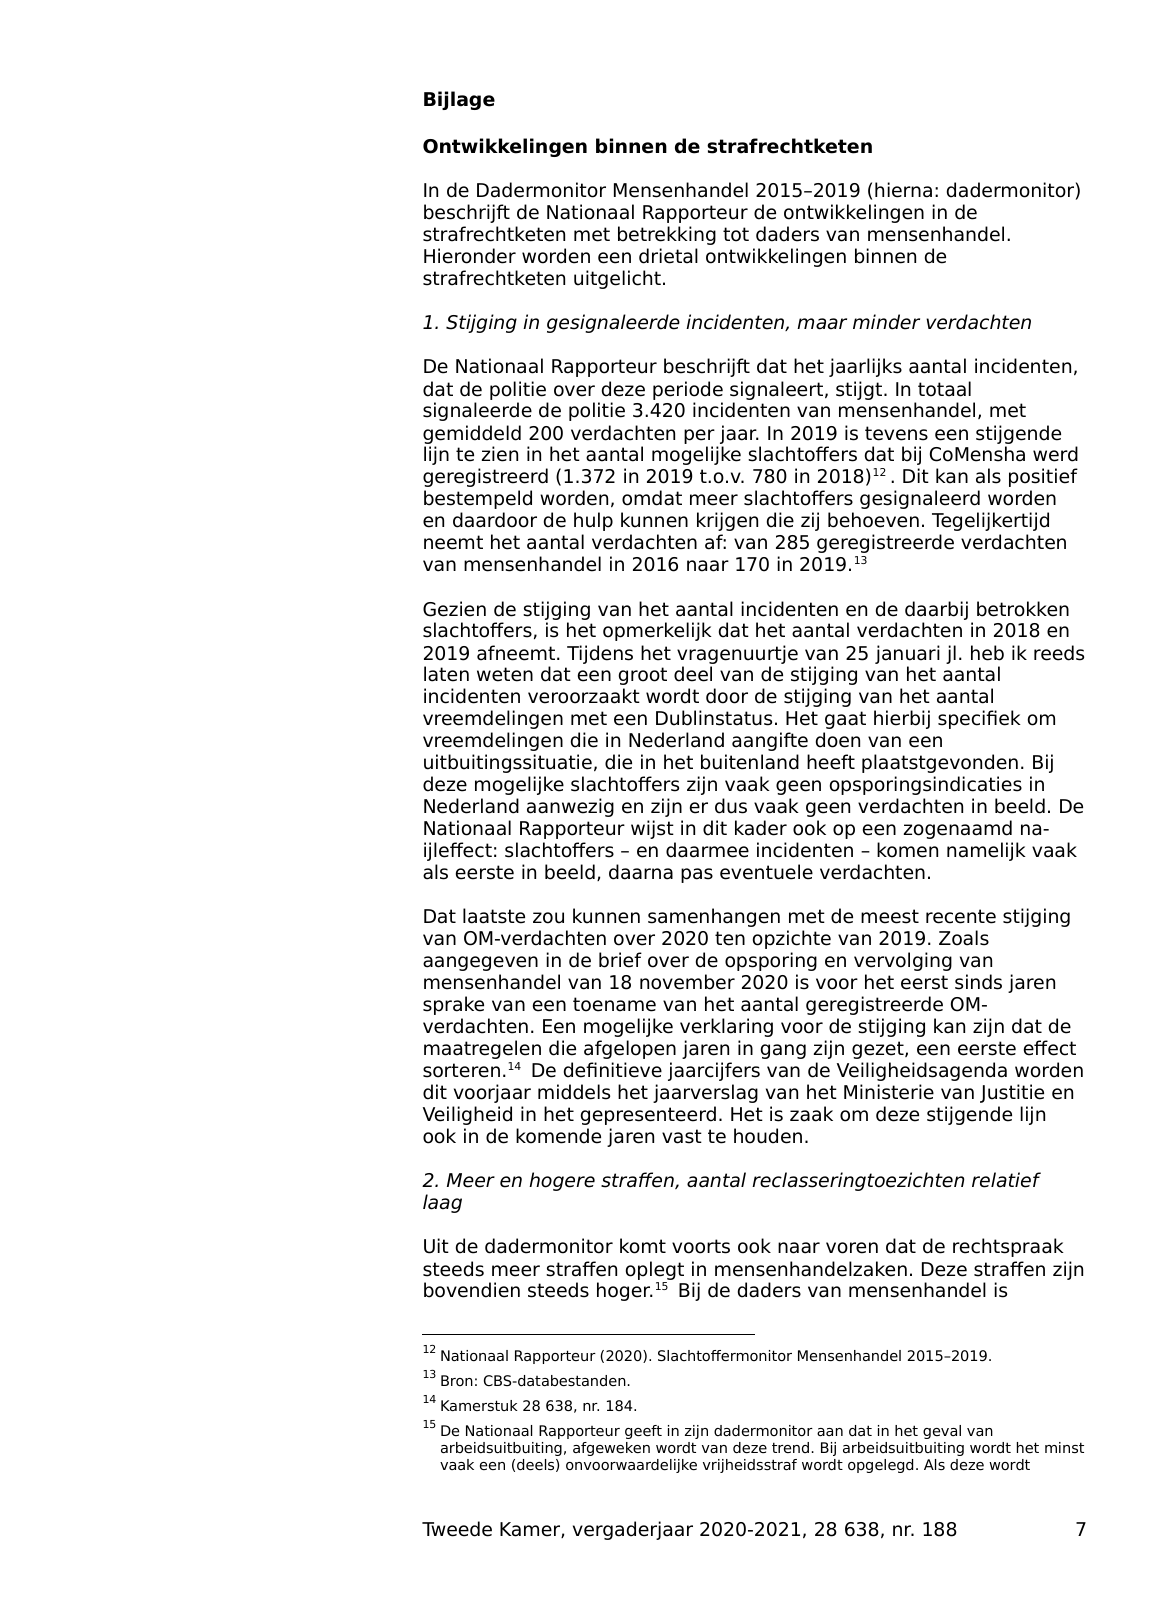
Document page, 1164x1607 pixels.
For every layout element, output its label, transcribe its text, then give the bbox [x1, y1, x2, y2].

text De Nationaal Rapporteur beschrijft dat het jaarlijks aantal incidenten, dat de politie over deze periode signaleert, stijgt. In totaal signaleerde de politie 3.420 incidenten van mensenhandel, met gemiddeld 200 verdachten per jaar. In 2019 is tevens een stijgende lijn te zien in het aantal mogelijke slachtoffers dat bij CoMensha werd geregistreerd (1.372 in 2019 t.o.v. 780 in 2018). Dit kan als positief bestempeld worden, omdat meer slachtoffers gesignaleerd worden en daardoor de hulp kunnen krijgen die zij behoeven. Tegelijkertijd neemt het aantal verdachten af: van 285 geregistreerde verdachten van mensenhandel in 2016 naar 170 in 2019. [422, 356, 1087, 576]
text Bron: CBS-databestanden. [422, 1368, 1087, 1391]
subtitle Ontwikkelingen binnen de strafrechtketen [422, 136, 1087, 158]
text Nationaal Rapporteur (2020). Slachtoffermonitor Mensenhandel 2015–2019. [422, 1343, 1087, 1366]
text De Nationaal Rapporteur geeft in zijn dadermonitor aan dat in het geval van arbeidsuitbuiting, afgeweken wordt van deze trend. Bij arbeidsuitbuiting wordt het minst vaak een (deels) onvoorwaardelijke vrijheidsstraf wordt opgelegd. Als deze wordt [422, 1418, 1087, 1474]
text Dat laatste zou kunnen samenhangen met de meest recente stijging van OM-verdachten over 2020 ten opzichte van 2019. Zoals aangegeven in de brief over de opsporing en vervolging van mensenhandel van 18 november 2020 is voor het eerst sinds jaren sprake van een toename van het aantal geregistreerde OM-verdachten. Een mogelijke verklaring voor de stijging kan zijn dat de maatregelen die afgelopen jaren in gang zijn gezet, een eerste effect sorteren. De definitieve jaarcijfers van de Veiligheidsagenda worden dit voorjaar middels het jaarverslag van het Ministerie van Justitie en Veiligheid in het gepresenteerd. Het is zaak om deze stijgende lijn ook in de komende jaren vast te houden. [422, 906, 1087, 1148]
text Gezien de stijging van het aantal incidenten en de daarbij betrokken slachtoffers, is het opmerkelijk dat het aantal verdachten in 2018 en 2019 afneemt. Tijdens het vragenuurtje van 25 januari jl. heb ik reeds laten weten dat een groot deel van de stijging van het aantal incidenten veroorzaakt wordt door de stijging van het aantal vreemdelingen met een Dublinstatus. Het gaat hierbij specifiek om vreemdelingen die in Nederland aangifte doen van een uitbuitingssituatie, die in het buitenland heeft plaatstgevonden. Bij deze mogelijke slachtoffers zijn vaak geen opsporingsindicaties in Nederland aanwezig en zijn er dus vaak geen verdachten in beeld. De Nationaal Rapporteur wijst in dit kader ook op een zogenaamd na-ijleffect: slachtoffers – en daarmee incidenten – komen namelijk vaak als eerste in beeld, daarna pas eventuele verdachten. [422, 598, 1087, 884]
subtitle 2. Meer en hogere straffen, aantal reclasseringtoezichten relatief laag [422, 1170, 1087, 1214]
text Kamerstuk 28 638, nr. 184. [422, 1393, 1087, 1416]
text In de Dadermonitor Mensenhandel 2015–2019 (hierna: dadermonitor) beschrijft de Nationaal Rapporteur de ontwikkelingen in de strafrechtketen met betrekking tot daders van mensenhandel. Hieronder worden een drietal ontwikkelingen binnen de strafrechtketen uitgelicht. [422, 180, 1087, 290]
text Uit de dadermonitor komt voorts ook naar voren dat de rechtspraak steeds meer straffen oplegt in mensenhandelzaken. Deze straffen zijn bovendien steeds hoger. Bij de daders van mensenhandel is [422, 1236, 1087, 1302]
subtitle Bijlage [77, 89, 1087, 111]
subtitle 1. Stijging in gesignaleerde incidenten, maar minder verdachten [422, 312, 1087, 334]
